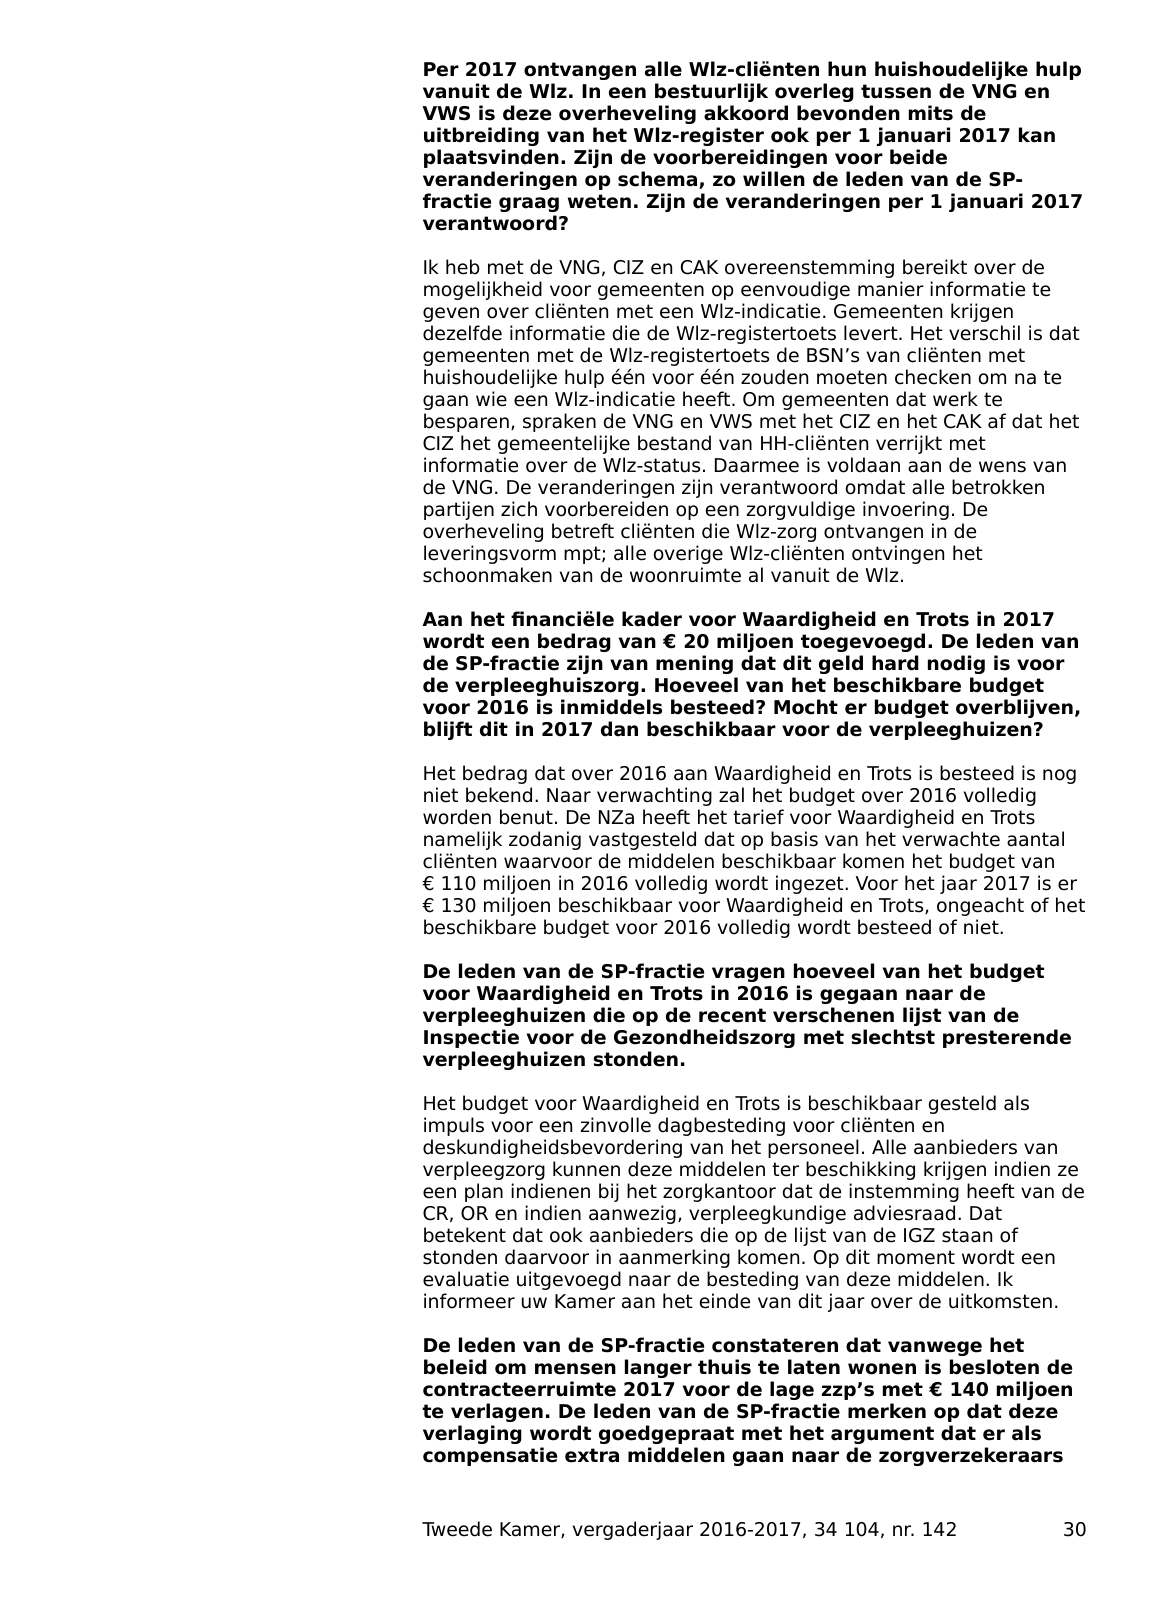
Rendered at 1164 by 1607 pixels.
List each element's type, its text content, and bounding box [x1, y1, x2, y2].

text De leden van de SP-fractie constateren dat vanwege het beleid om mensen langer thuis te laten wonen is besloten de contracteerruimte 2017 voor de lage zzp’s met € 140 miljoen te verlagen. De leden van de SP-fractie merken op dat deze verlaging wordt goedgepraat met het argument dat er als compensatie extra middelen gaan naar de zorgverzekeraars [422, 1335, 1087, 1467]
text Het bedrag dat over 2016 aan Waardigheid en Trots is besteed is nog niet bekend. Naar verwachting zal het budget over 2016 volledig worden benut. De NZa heeft het tarief voor Waardigheid en Trots namelijk zodanig vastgesteld dat op basis van het verwachte aantal cliënten waarvoor de middelen beschikbaar komen het budget van € 110 miljoen in 2016 volledig wordt ingezet. Voor het jaar 2017 is er € 130 miljoen beschikbaar voor Waardigheid en Trots, ongeacht of het beschikbare budget voor 2016 volledig wordt besteed of niet. [422, 763, 1087, 939]
text De leden van de SP-fractie vragen hoeveel van het budget voor Waardigheid en Trots in 2016 is gegaan naar de verpleeghuizen die op de recent verschenen lijst van de Inspectie voor de Gezondheidszorg met slechtst presterende verpleeghuizen stonden. [422, 961, 1087, 1071]
text Aan het financiële kader voor Waardigheid en Trots in 2017 wordt een bedrag van € 20 miljoen toegevoegd. De leden van de SP-fractie zijn van mening dat dit geld hard nodig is voor de verpleeghuiszorg. Hoeveel van het beschikbare budget voor 2016 is inmiddels besteed? Mocht er budget overblijven, blijft dit in 2017 dan beschikbaar voor de verpleeghuizen? [422, 609, 1087, 741]
text Het budget voor Waardigheid en Trots is beschikbaar gesteld als impuls voor een zinvolle dagbesteding voor cliënten en deskundigheidsbevordering van het personeel. Alle aanbieders van verpleegzorg kunnen deze middelen ter beschikking krijgen indien ze een plan indienen bij het zorgkantoor dat de instemming heeft van de CR, OR en indien aanwezig, verpleegkundige adviesraad. Dat betekent dat ook aanbieders die op de lijst van de IGZ staan of stonden daarvoor in aanmerking komen. Op dit moment wordt een evaluatie uitgevoegd naar de besteding van deze middelen. Ik informeer uw Kamer aan het einde van dit jaar over de uitkomsten. [422, 1093, 1087, 1313]
text Per 2017 ontvangen alle Wlz-cliënten hun huishoudelijke hulp vanuit de Wlz. In een bestuurlijk overleg tussen de VNG en VWS is deze overheveling akkoord bevonden mits de uitbreiding van het Wlz-register ook per 1 januari 2017 kan plaatsvinden. Zijn de voorbereidingen voor beide veranderingen op schema, zo willen de leden van de SP-fractie graag weten. Zijn de veranderingen per 1 januari 2017 verantwoord? [422, 59, 1087, 235]
text Ik heb met de VNG, CIZ en CAK overeenstemming bereikt over de mogelijkheid voor gemeenten op eenvoudige manier informatie te geven over cliënten met een Wlz-indicatie. Gemeenten krijgen dezelfde informatie die de Wlz-registertoets levert. Het verschil is dat gemeenten met de Wlz-registertoets de BSN’s van cliënten met huishoudelijke hulp één voor één zouden moeten checken om na te gaan wie een Wlz-indicatie heeft. Om gemeenten dat werk te besparen, spraken de VNG en VWS met het CIZ en het CAK af dat het CIZ het gemeentelijke bestand van HH-cliënten verrijkt met informatie over de Wlz-status. Daarmee is voldaan aan de wens van de VNG. De veranderingen zijn verantwoord omdat alle betrokken partijen zich voorbereiden op een zorgvuldige invoering. De overheveling betreft cliënten die Wlz-zorg ontvangen in de leveringsvorm mpt; alle overige Wlz-cliënten ontvingen het schoonmaken van de woonruimte al vanuit de Wlz. [422, 257, 1087, 587]
